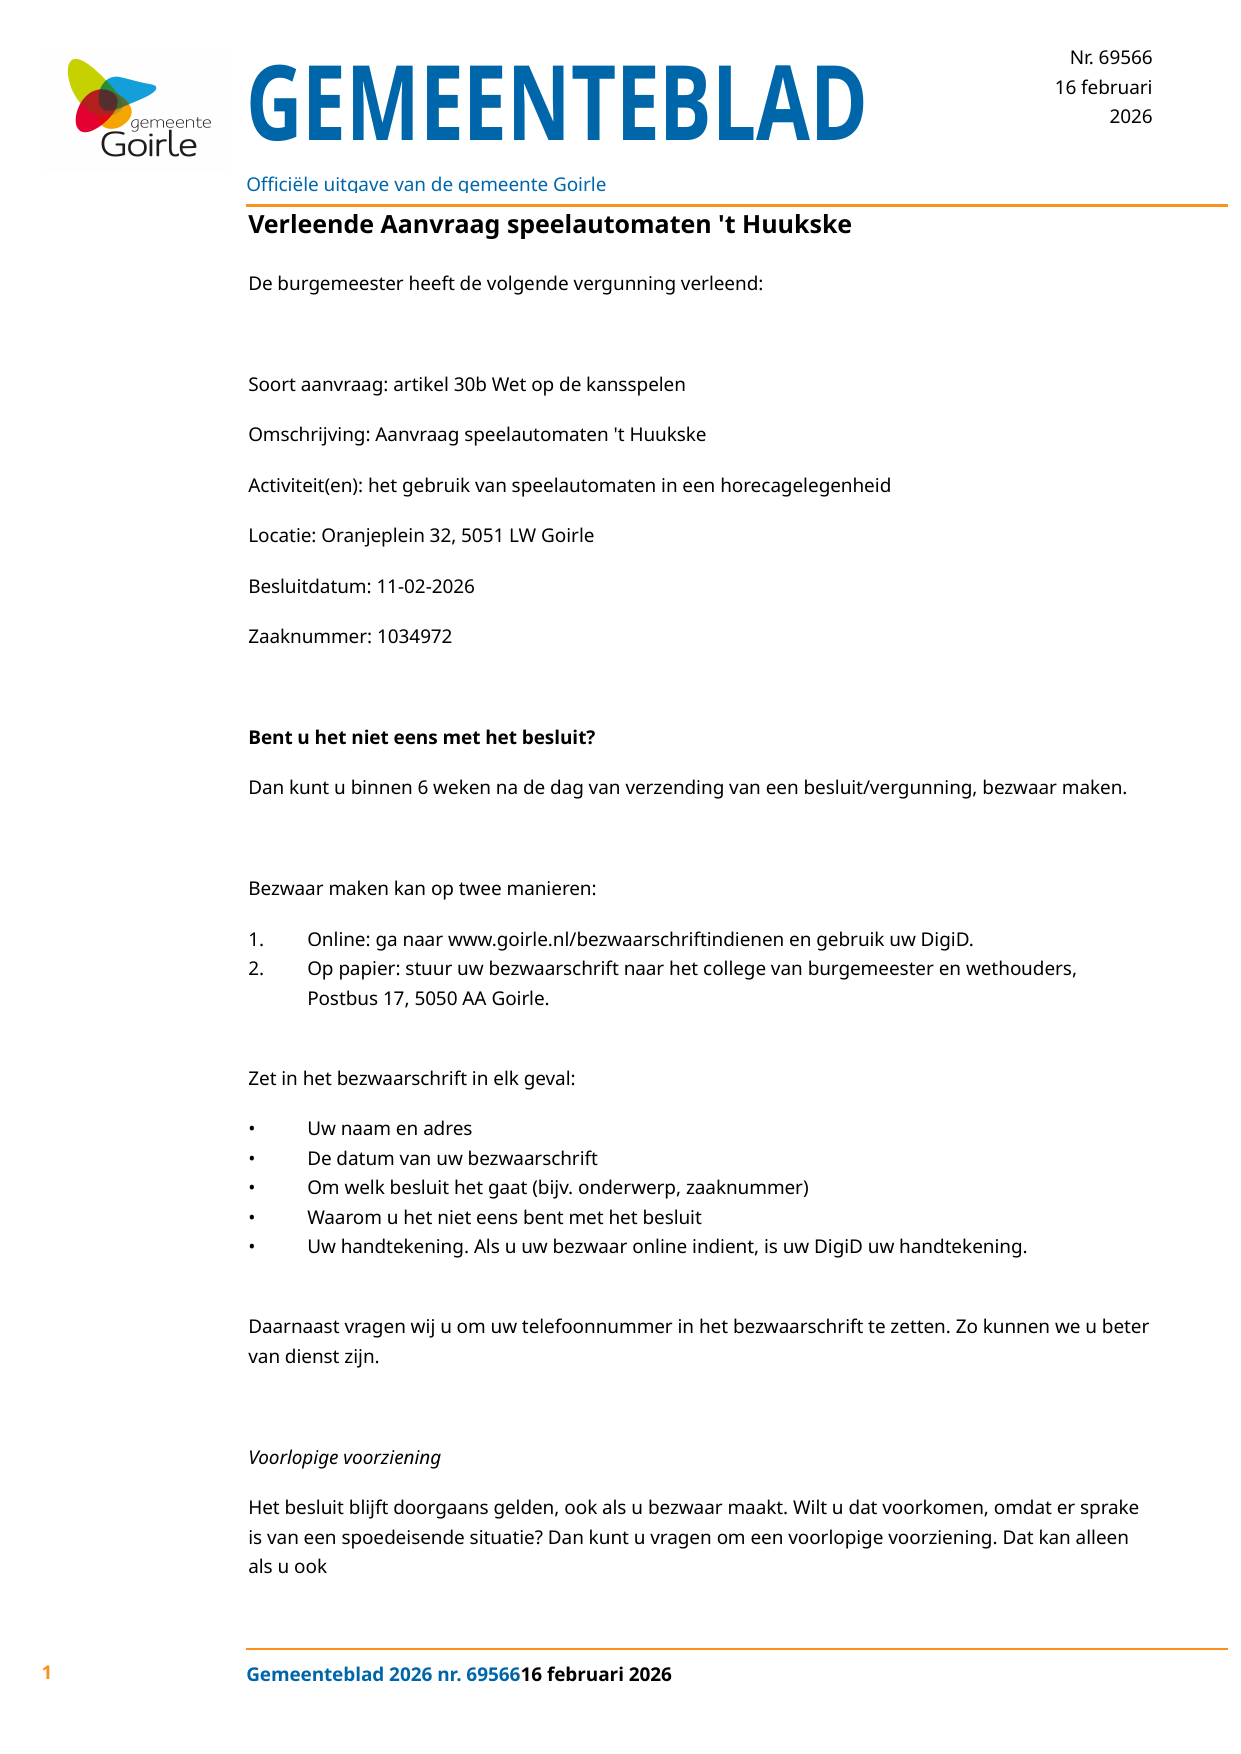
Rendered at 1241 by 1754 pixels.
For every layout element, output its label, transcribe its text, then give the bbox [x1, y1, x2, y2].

text Bezwaar maken kan op twee manieren: [248, 875, 1152, 901]
list Uw handtekening. Als u uw bezwaar online indient, is uw DigiD uw handtekening. [248, 1234, 1152, 1259]
text Zaaknummer: 1034972 [248, 623, 1152, 649]
text Besluitdatum: 11-02-2026 [248, 573, 1152, 598]
picture [41, 47, 231, 172]
text De burgemeester heeft de volgende vergunning verleend: [248, 270, 1152, 296]
text Daarnaast vragen wij u om uw telefoonnummer in het bezwaarschrift te zetten. Zo kunnen we u beter van dienst zijn. [248, 1314, 1152, 1369]
text Omschrijving: Aanvraag speelautomaten 't Huukske [248, 422, 1152, 447]
text Het besluit blijft doorgaans gelden, ook als u bezwaar maakt. Wilt u dat voorkomen, omdat er sprake is van een spoedeisende situatie? Dan kunt u vragen om een voorlopige voorziening. Dat kan alleen als u ook [248, 1494, 1152, 1579]
text Activiteit(en): het gebruik van speelautomaten in een horecagelegenheid [248, 472, 1152, 498]
text Verleende Aanvraag speelautomaten 't Huukske [248, 207, 1152, 241]
list Op papier: stuur uw bezwaarschrift naar het college van burgemeester en wethouders, Postbus 17, 5050 AA Goirle. [248, 955, 1152, 1011]
list Om welk besluit het gaat (bijv. onderwerp, zaaknummer) [248, 1174, 1152, 1200]
text Locatie: Oranjeplein 32, 5051 LW Goirle [248, 522, 1152, 548]
text Zet in het bezwaarschrift in elk geval: [248, 1065, 1152, 1091]
list De datum van uw bezwaarschrift [248, 1145, 1152, 1171]
text Bent u het niet eens met het besluit? [248, 724, 1152, 750]
list Uw naam en adres [248, 1115, 1152, 1141]
text Voorlopige voorziening [248, 1444, 1152, 1470]
list Waarom u het niet eens bent met het besluit [248, 1204, 1152, 1230]
text Soort aanvraag: artikel 30b Wet op de kansspelen [248, 371, 1152, 397]
text Dan kunt u binnen 6 weken na de dag van verzending van een besluit/vergunning, bezwaar maken. [248, 774, 1152, 800]
list Online: ga naar www.goirle.nl/bezwaarschriftindienen en gebruik uw DigiD. [248, 926, 1152, 951]
